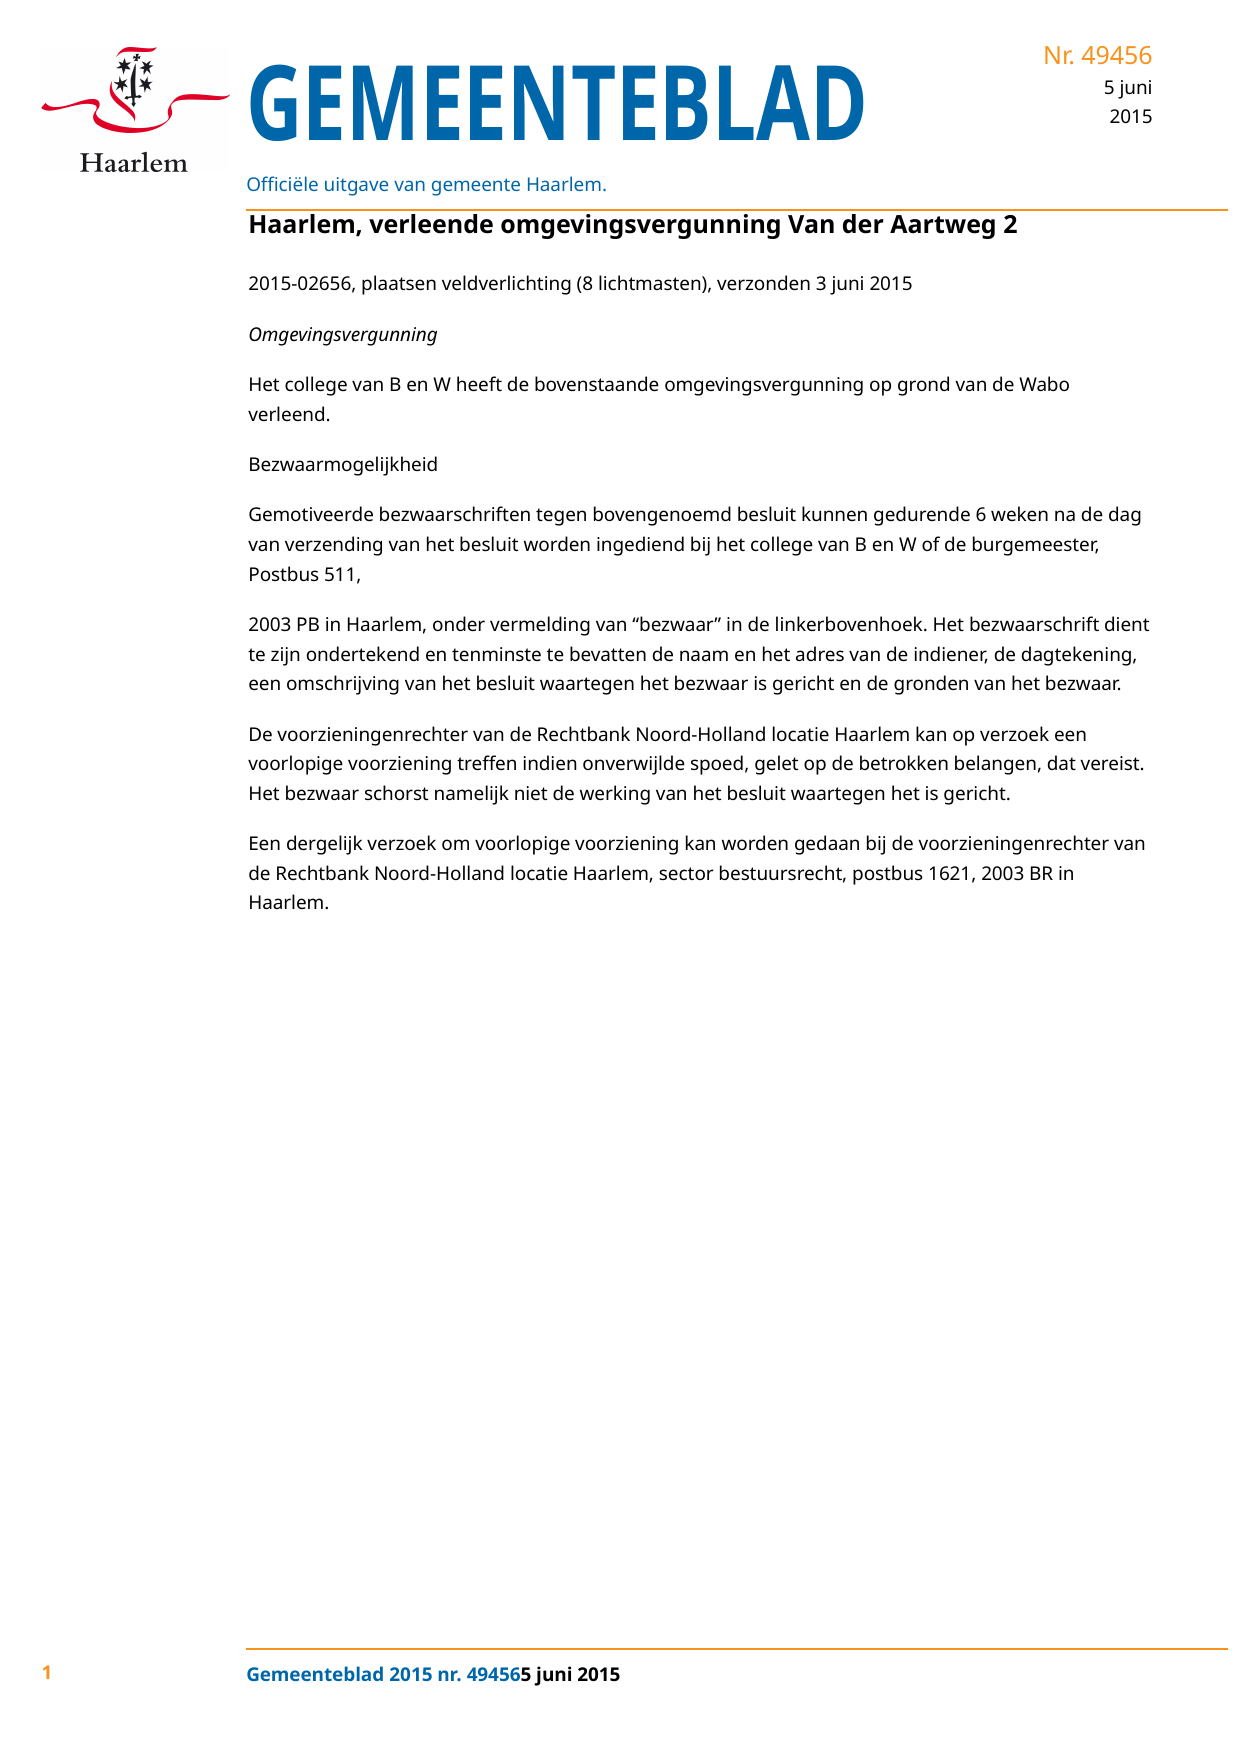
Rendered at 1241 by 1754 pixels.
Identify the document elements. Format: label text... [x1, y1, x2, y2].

text De voorzieningenrechter van de Rechtbank Noord-Holland locatie Haarlem kan op verzoek een voorlopige voorziening treffen indien onverwijlde spoed, gelet op de betrokken belangen, dat vereist. Het bezwaar schorst namelijk niet de werking van het besluit waartegen het is gericht. [248, 721, 1152, 806]
text 2003 PB in Haarlem, onder vermelding van “bezwaar” in de linkerbovenhoek. Het bezwaarschrift dient te zijn ondertekend en tenminste te bevatten de naam en het adres van de indiener, de dagtekening, een omschrijving van het besluit waartegen het bezwaar is gericht en de gronden van het bezwaar. [248, 611, 1152, 696]
text Het college van B en W heeft de bovenstaande omgevingsvergunning op grond van de Wabo verleend. [248, 371, 1152, 426]
text Een dergelijk verzoek om voorlopige voorziening kan worden gedaan bij de voorzieningenrechter van de Rechtbank Noord-Holland locatie Haarlem, sector bestuursrecht, postbus 1621, 2003 BR in Haarlem. [248, 830, 1152, 915]
text 2015-02656, plaatsen veldverlichting (8 lichtmasten), verzonden 3 juni 2015 [248, 270, 1152, 296]
text Bezwaarmogelijkheid [248, 451, 1152, 477]
text Gemotiveerde bezwaarschriften tegen bovengenoemd besluit kunnen gedurende 6 weken na de dag van verzending van het besluit worden ingediend bij het college van B en W of de burgemeester, Postbus 511, [248, 502, 1152, 586]
text Haarlem, verleende omgevingsvergunning Van der Aartweg 2 [248, 211, 1152, 241]
picture [41, 47, 231, 172]
text Omgevingsvergunning [248, 321, 1152, 346]
